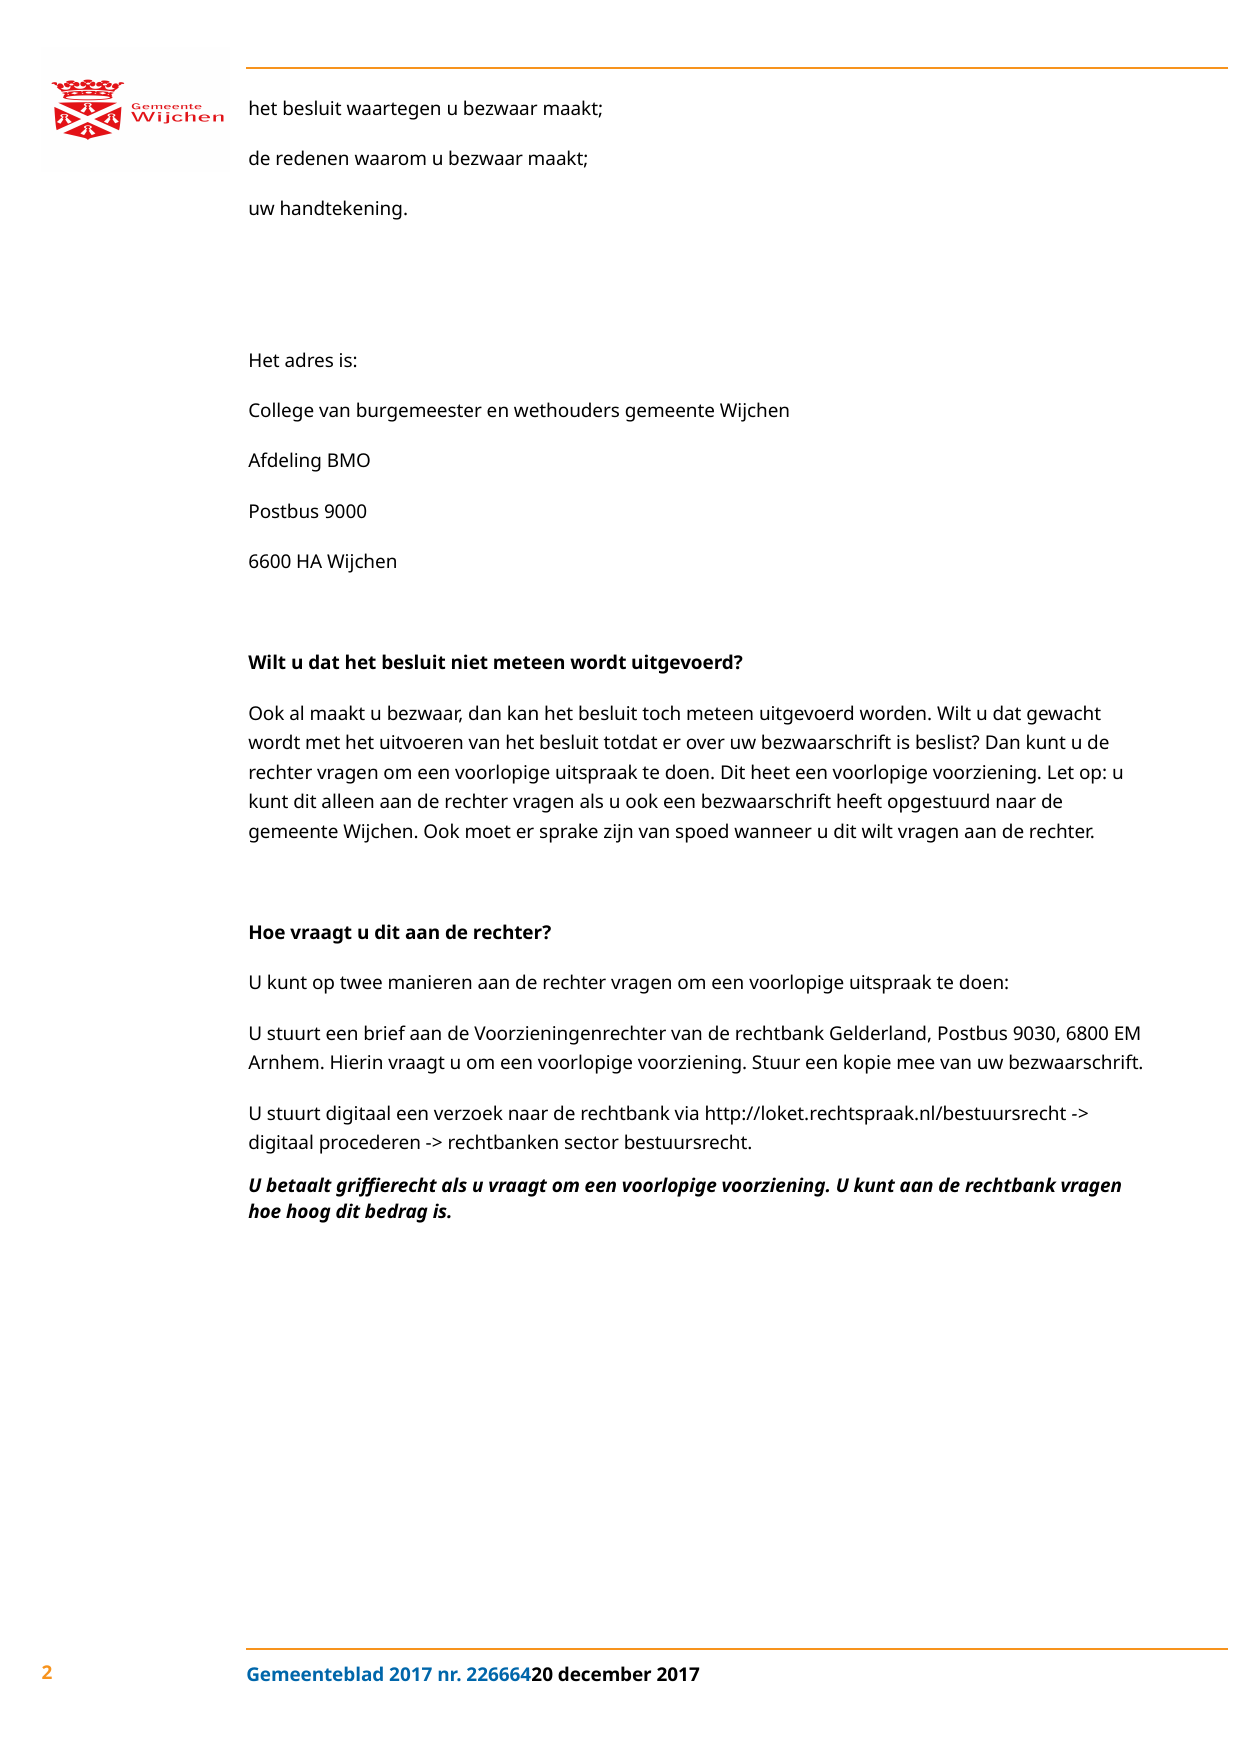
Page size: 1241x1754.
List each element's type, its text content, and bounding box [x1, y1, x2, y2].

text 6600 HA Wijchen [248, 548, 1152, 574]
text de redenen waarom u bezwaar maakt; [248, 145, 1152, 171]
picture [41, 47, 231, 172]
text Het adres is: [248, 347, 1152, 373]
text het besluit waartegen u bezwaar maakt; [248, 95, 1152, 121]
text U stuurt digitaal een verzoek naar de rechtbank via http://loket.rechtspraak.nl/bestuursrecht -> digitaal procederen -> rechtbanken sector bestuursrecht. [248, 1100, 1152, 1155]
text Wilt u dat het besluit niet meteen wordt uitgevoerd? [248, 649, 1152, 675]
text uw handtekening. [248, 196, 1152, 221]
text U kunt op twee manieren aan de rechter vragen om een voorlopige uitspraak te doen: [248, 969, 1152, 995]
text Postbus 9000 [248, 498, 1152, 524]
text U betaalt griffierecht als u vraagt om een voorlopige voorziening. U kunt aan de rechtbank vragen hoe hoog dit bedrag is. [248, 1172, 1152, 1224]
text Ook al maakt u bezwaar, dan kan het besluit toch meteen uitgevoerd worden. Wilt u dat gewacht wordt met het uitvoeren van het besluit totdat er over uw bezwaarschrift is beslist? Dan kunt u de rechter vragen om een voorlopige uitspraak te doen. Dit heet een voorlopige voorziening. Let op: u kunt dit alleen aan de rechter vragen als u ook een bezwaarschrift heeft opgestuurd naar de gemeente Wijchen. Ook moet er sprake zijn van spoed wanneer u dit wilt vragen aan de rechter. [248, 700, 1152, 844]
text Afdeling BMO [248, 448, 1152, 473]
text Hoe vraagt u dit aan de rechter? [248, 919, 1152, 945]
text College van burgemeester en wethouders gemeente Wijchen [248, 397, 1152, 423]
text U stuurt een brief aan de Voorzieningenrechter van de rechtbank Gelderland, Postbus 9030, 6800 EM Arnhem. Hierin vraagt u om een voorlopige voorziening. Stuur een kopie mee van uw bezwaarschrift. [248, 1020, 1152, 1075]
